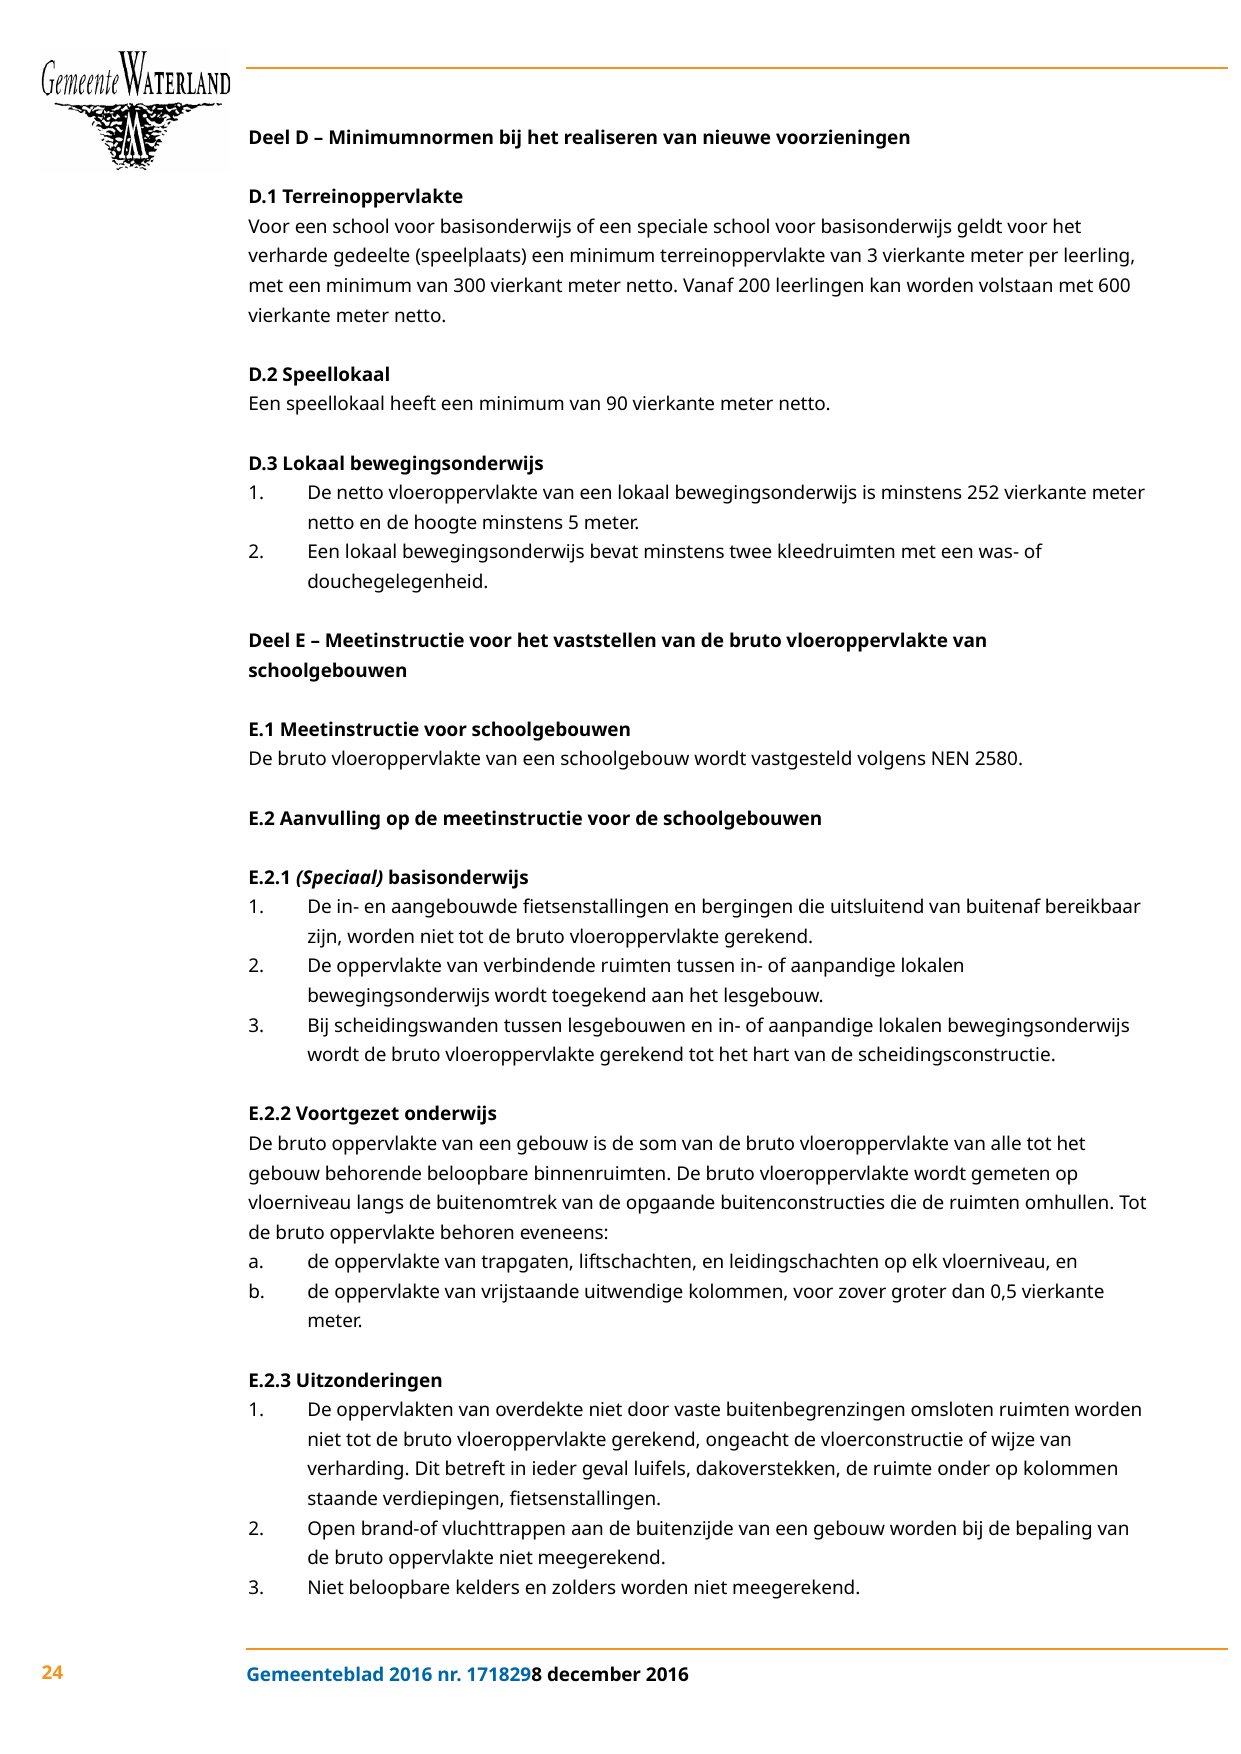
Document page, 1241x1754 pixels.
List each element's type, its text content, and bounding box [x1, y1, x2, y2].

list De oppervlakte van verbindende ruimten tussen in- of aanpandige lokalen bewegingsonderwijs wordt toegekend aan het lesgebouw. [248, 953, 1152, 1008]
text Deel E – Meetinstructie voor het vaststellen van de bruto vloeroppervlakte van schoolgebouwen [248, 627, 1152, 683]
text E.2.1 (Speciaal) basisonderwijs [248, 864, 1152, 890]
text E.1 Meetinstructie voor schoolgebouwen [248, 716, 1152, 742]
list De in- en aangebouwde fietsenstallingen en bergingen die uitsluitend van buitenaf bereikbaar zijn, worden niet tot de bruto vloeroppervlakte gerekend. [248, 893, 1152, 949]
text Een speellokaal heeft een minimum van 90 vierkante meter netto. [248, 391, 1152, 416]
list Niet beloopbare kelders en zolders worden niet meegerekend. [248, 1574, 1152, 1600]
list Een lokaal bewegingsonderwijs bevat minstens twee kleedruimten met een was- of douchegelegenheid. [248, 538, 1152, 594]
text D.1 Terreinoppervlakte [248, 183, 1152, 209]
text Deel D – Minimumnormen bij het realiseren van nieuwe voorzieningen [248, 124, 1152, 150]
text E.2.2 Voortgezet onderwijs [248, 1101, 1152, 1126]
text De bruto vloeroppervlakte van een schoolgebouw wordt vastgesteld volgens NEN 2580. [248, 746, 1152, 771]
text D.2 Speellokaal [248, 361, 1152, 387]
text D.3 Lokaal bewegingsonderwijs [248, 450, 1152, 476]
text E.2 Aanvulling op de meetinstructie voor de schoolgebouwen [248, 805, 1152, 831]
list De oppervlakten van overdekte niet door vaste buitenbegrenzingen omsloten ruimten worden niet tot de bruto vloeroppervlakte gerekend, ongeacht de vloerconstructie of wijze van verharding. Dit betreft in ieder geval luifels, dakoverstekken, de ruimte onder op kolommen staande verdiepingen, fietsenstallingen. [248, 1396, 1152, 1511]
list De netto vloeroppervlakte van een lokaal bewegingsonderwijs is minstens 252 vierkante meter netto en de hoogte minstens 5 meter. [248, 479, 1152, 535]
text Voor een school voor basisonderwijs of een speciale school voor basisonderwijs geldt voor het verharde gedeelte (speelplaats) een minimum terreinoppervlakte van 3 vierkante meter per leerling, met een minimum van 300 vierkant meter netto. Vanaf 200 leerlingen kan worden volstaan met 600 vierkante meter netto. [248, 213, 1152, 328]
text De bruto oppervlakte van een gebouw is de som van de bruto vloeroppervlakte van alle tot het gebouw behorende beloopbare binnenruimten. De bruto vloeroppervlakte wordt gemeten op vloerniveau langs de buitenomtrek van de opgaande buitenconstructies die de ruimten omhullen. Tot de bruto oppervlakte behoren eveneens: [248, 1130, 1152, 1245]
list de oppervlakte van vrijstaande uitwendige kolommen, voor zover groter dan 0,5 vierkante meter. [248, 1278, 1152, 1333]
list Bij scheidingswanden tussen lesgebouwen en in- of aanpandige lokalen bewegingsonderwijs wordt de bruto vloeroppervlakte gerekend tot het hart van de scheidingsconstructie. [248, 1012, 1152, 1067]
text E.2.3 Uitzonderingen [248, 1367, 1152, 1393]
list de oppervlakte van trapgaten, liftschachten, en leidingschachten op elk vloerniveau, en [248, 1248, 1152, 1274]
list Open brand-of vluchttrappen aan de buitenzijde van een gebouw worden bij de bepaling van de bruto oppervlakte niet meegerekend. [248, 1515, 1152, 1570]
picture [41, 47, 231, 172]
